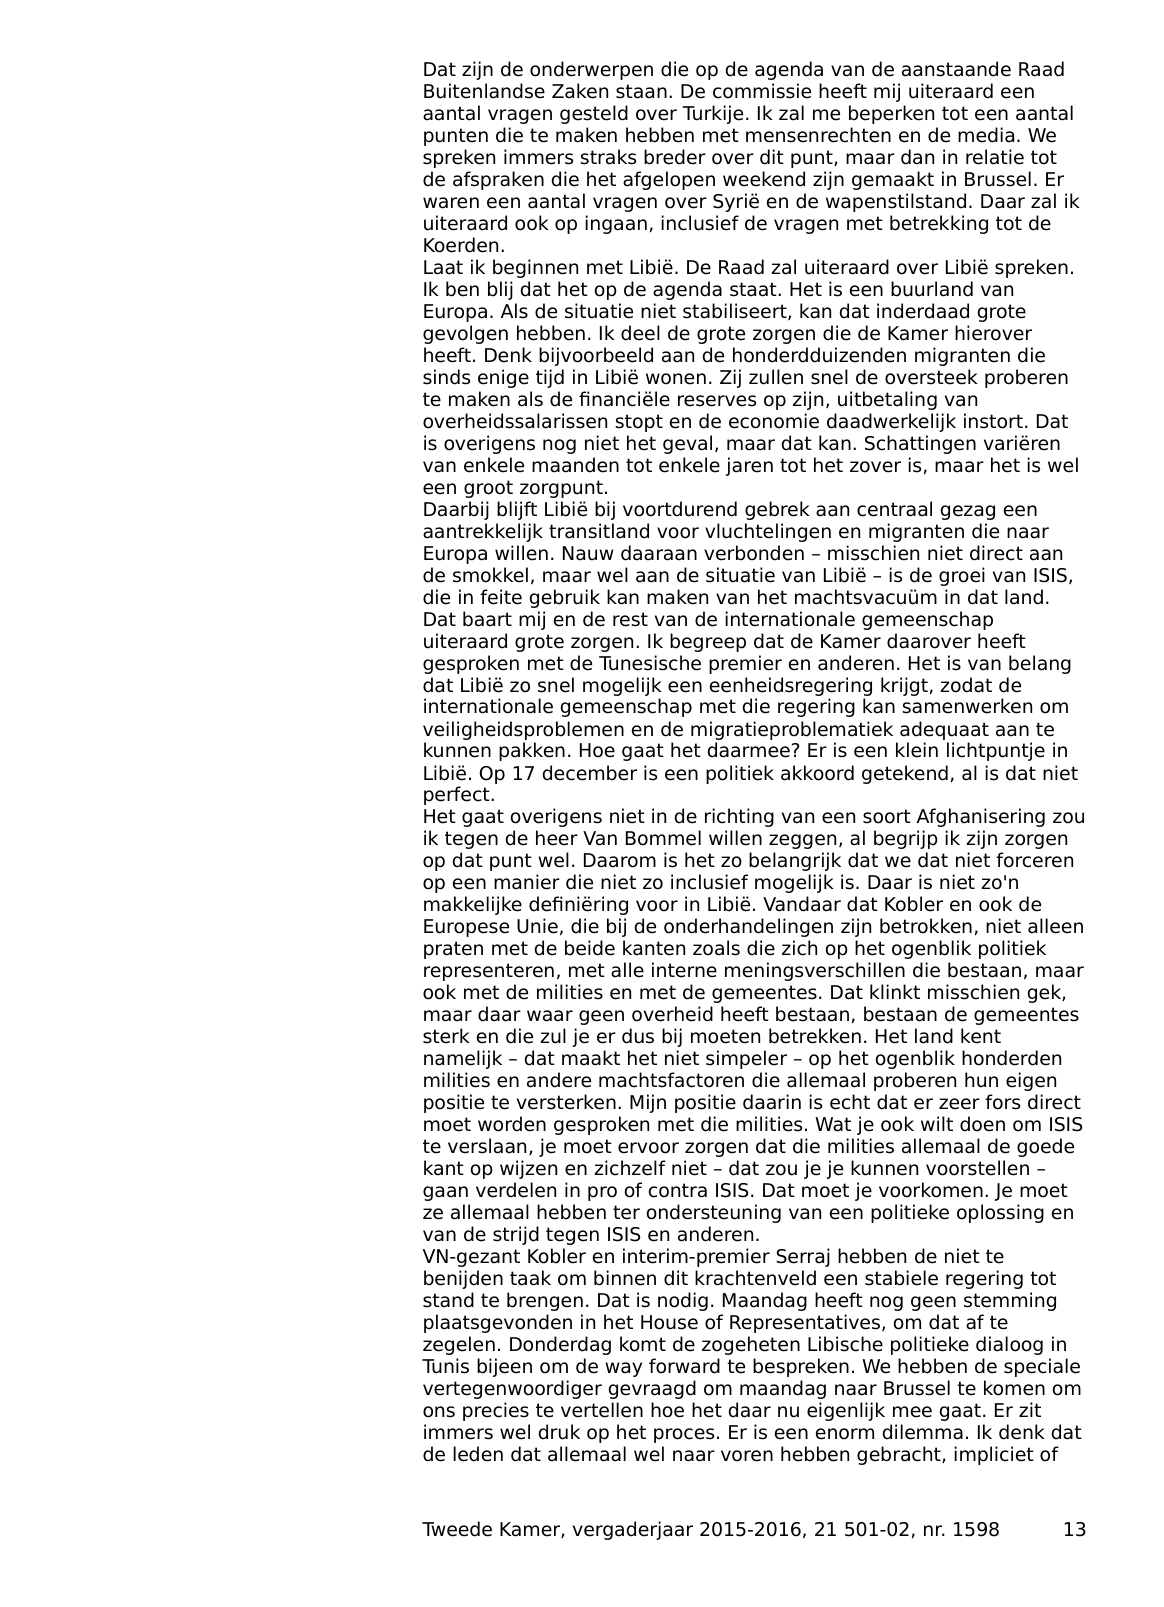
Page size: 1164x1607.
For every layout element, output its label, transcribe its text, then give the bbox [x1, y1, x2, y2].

text Het gaat overigens niet in de richting van een soort Afghanisering zou ik tegen de heer Van Bommel willen zeggen, al begrijp ik zijn zorgen op dat punt wel. Daarom is het zo belangrijk dat we dat niet forceren op een manier die niet zo inclusief mogelijk is. Daar is niet zo'n makkelijke definiëring voor in Libië. Vandaar dat Kobler en ook de Europese Unie, die bij de onderhandelingen zijn betrokken, niet alleen praten met de beide kanten zoals die zich op het ogenblik politiek representeren, met alle interne meningsverschillen die bestaan, maar ook met de milities en met de gemeentes. Dat klinkt misschien gek, maar daar waar geen overheid heeft bestaan, bestaan de gemeentes sterk en die zul je er dus bij moeten betrekken. Het land kent namelijk – dat maakt het niet simpeler – op het ogenblik honderden milities en andere machtsfactoren die allemaal proberen hun eigen positie te versterken. Mijn positie daarin is echt dat er zeer fors direct moet worden gesproken met die milities. Wat je ook wilt doen om ISIS te verslaan, je moet ervoor zorgen dat die milities allemaal de goede kant op wijzen en zichzelf niet – dat zou je je kunnen voorstellen – gaan verdelen in pro of contra ISIS. Dat moet je voorkomen. Je moet ze allemaal hebben ter ondersteuning van een politieke oplossing en van de strijd tegen ISIS en anderen. [422, 806, 1087, 1246]
text Laat ik beginnen met Libië. De Raad zal uiteraard over Libië spreken. Ik ben blij dat het op de agenda staat. Het is een buurland van Europa. Als de situatie niet stabiliseert, kan dat inderdaad grote gevolgen hebben. Ik deel de grote zorgen die de Kamer hierover heeft. Denk bijvoorbeeld aan de honderdduizenden migranten die sinds enige tijd in Libië wonen. Zij zullen snel de oversteek proberen te maken als de financiële reserves op zijn, uitbetaling van overheidssalarissen stopt en de economie daadwerkelijk instort. Dat is overigens nog niet het geval, maar dat kan. Schattingen variëren van enkele maanden tot enkele jaren tot het zover is, maar het is wel een groot zorgpunt. [422, 257, 1087, 499]
text VN-gezant Kobler en interim-premier Serraj hebben de niet te benijden taak om binnen dit krachtenveld een stabiele regering tot stand te brengen. Dat is nodig. Maandag heeft nog geen stemming plaatsgevonden in het House of Representatives, om dat af te zegelen. Donderdag komt de zogeheten Libische politieke dialoog in Tunis bijeen om de way forward te bespreken. We hebben de speciale vertegenwoordiger gevraagd om maandag naar Brussel te komen om ons precies te vertellen hoe het daar nu eigenlijk mee gaat. Er zit immers wel druk op het proces. Er is een enorm dilemma. Ik denk dat de leden dat allemaal wel naar voren hebben gebracht, impliciet of [422, 1246, 1087, 1466]
text Dat zijn de onderwerpen die op de agenda van de aanstaande Raad Buitenlandse Zaken staan. De commissie heeft mij uiteraard een aantal vragen gesteld over Turkije. Ik zal me beperken tot een aantal punten die te maken hebben met mensenrechten en de media. We spreken immers straks breder over dit punt, maar dan in relatie tot de afspraken die het afgelopen weekend zijn gemaakt in Brussel. Er waren een aantal vragen over Syrië en de wapenstilstand. Daar zal ik uiteraard ook op ingaan, inclusief de vragen met betrekking tot de Koerden. [422, 59, 1087, 257]
text Daarbij blijft Libië bij voortdurend gebrek aan centraal gezag een aantrekkelijk transitland voor vluchtelingen en migranten die naar Europa willen. Nauw daaraan verbonden – misschien niet direct aan de smokkel, maar wel aan de situatie van Libië – is de groei van ISIS, die in feite gebruik kan maken van het machtsvacuüm in dat land. Dat baart mij en de rest van de internationale gemeenschap uiteraard grote zorgen. Ik begreep dat de Kamer daarover heeft gesproken met de Tunesische premier en anderen. Het is van belang dat Libië zo snel mogelijk een eenheidsregering krijgt, zodat de internationale gemeenschap met die regering kan samenwerken om veiligheidsproblemen en de migratieproblematiek adequaat aan te kunnen pakken. Hoe gaat het daarmee? Er is een klein lichtpuntje in Libië. Op 17 december is een politiek akkoord getekend, al is dat niet perfect. [422, 499, 1087, 806]
